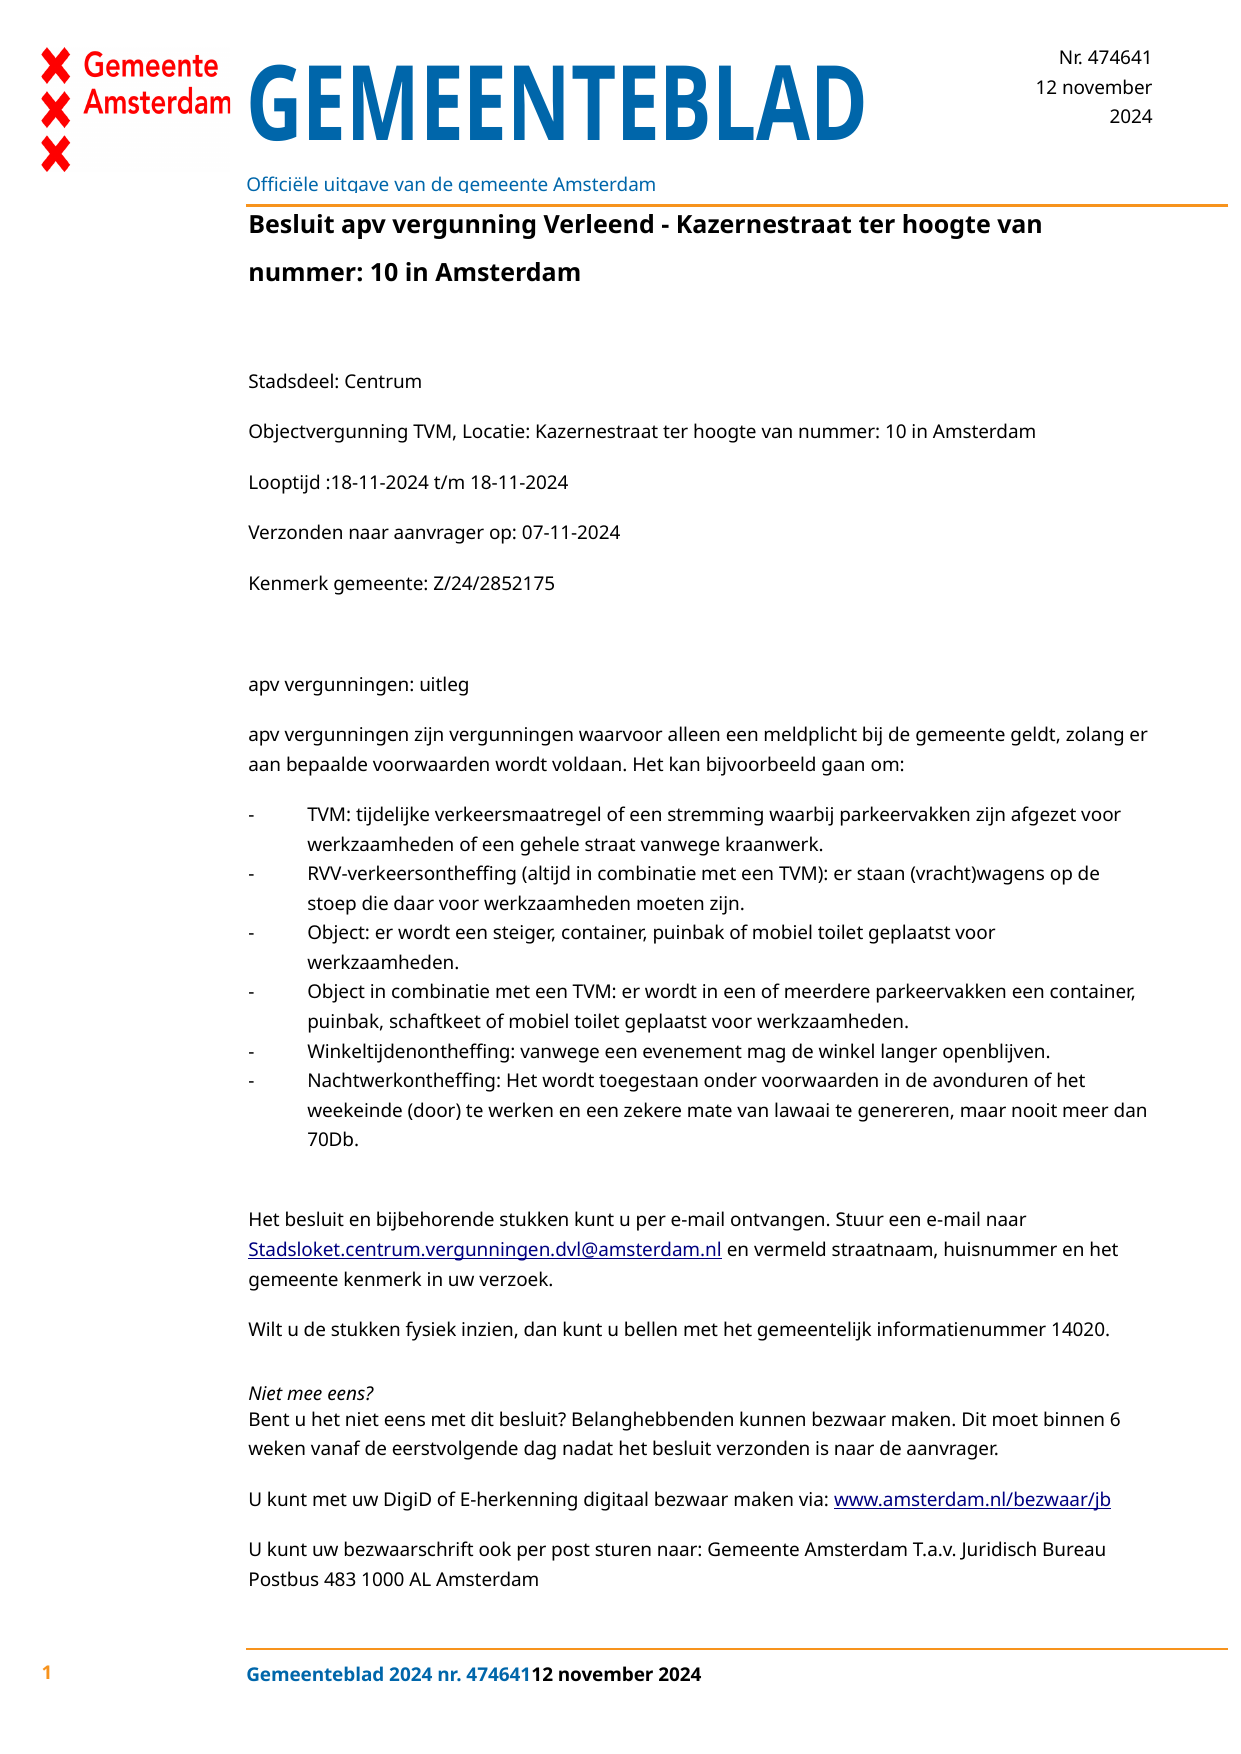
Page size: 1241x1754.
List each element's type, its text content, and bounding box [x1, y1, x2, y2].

text Besluit apv vergunning Verleend - Kazernestraat ter hoogte van nummer: 10 in Amsterdam [248, 207, 1152, 288]
list Object: er wordt een steiger, container, puinbak of mobiel toilet geplaatst voor werkzaamheden. [248, 919, 1152, 975]
list Winkeltijdenontheffing: vanwege een evenement mag de winkel langer openblijven. [248, 1038, 1152, 1064]
list TVM: tijdelijke verkeersmaatregel of een stremming waarbij parkeervakken zijn afgezet voor werkzaamheden of een gehele straat vanwege kraanwerk. [248, 801, 1152, 857]
list RVV-verkeersontheffing (altijd in combinatie met een TVM): er staan (vracht)wagens op de stoep die daar voor werkzaamheden moeten zijn. [248, 860, 1152, 916]
text Looptijd :18-11-2024 t/m 18-11-2024 [248, 469, 1152, 495]
text U kunt met uw DigiD of E-herkenning digitaal bezwaar maken via: www.amsterdam.nl/bezwaar/jb [248, 1486, 1152, 1512]
list Object in combinatie met een TVM: er wordt in een of meerdere parkeervakken een container, puinbak, schaftkeet of mobiel toilet geplaatst voor werkzaamheden. [248, 979, 1152, 1034]
text Bent u het niet eens met dit besluit? Belanghebbenden kunnen bezwaar maken. Dit moet binnen 6 weken vanaf de eerstvolgende dag nadat het besluit verzonden is naar de aanvrager. [248, 1406, 1152, 1461]
list Nachtwerkontheffing: Het wordt toegestaan onder voorwaarden in de avonduren of het weekeinde (door) te werken en een zekere mate van lawaai te genereren, maar nooit meer dan 70Db. [248, 1067, 1152, 1152]
text Stadsdeel: Centrum [248, 368, 1152, 394]
text Objectvergunning TVM, Locatie: Kazernestraat ter hoogte van nummer: 10 in Amsterdam [248, 419, 1152, 444]
text Kenmerk gemeente: Z/24/2852175 [248, 570, 1152, 596]
text Niet mee eens? [248, 1380, 1152, 1406]
text U kunt uw bezwaarschrift ook per post sturen naar: Gemeente Amsterdam T.a.v. Juridisch Bureau Postbus 483 1000 AL Amsterdam [248, 1536, 1152, 1592]
text Verzonden naar aanvrager op: 07-11-2024 [248, 519, 1152, 545]
text Wilt u de stukken fysiek inzien, dan kunt u bellen met het gemeentelijk informatienummer 14020. [248, 1316, 1152, 1342]
picture [41, 47, 231, 172]
text apv vergunningen: uitleg [248, 671, 1152, 697]
text apv vergunningen zijn vergunningen waarvoor alleen een meldplicht bij de gemeente geldt, zolang er aan bepaalde voorwaarden wordt voldaan. Het kan bijvoorbeeld gaan om: [248, 721, 1152, 777]
text Het besluit en bijbehorende stukken kunt u per e-mail ontvangen. Stuur een e-mail naar Stadsloket.centrum.vergunningen.dvl@amsterdam.nl en vermeld straatnaam, huisnummer en het gemeente kenmerk in uw verzoek. [248, 1207, 1152, 1292]
